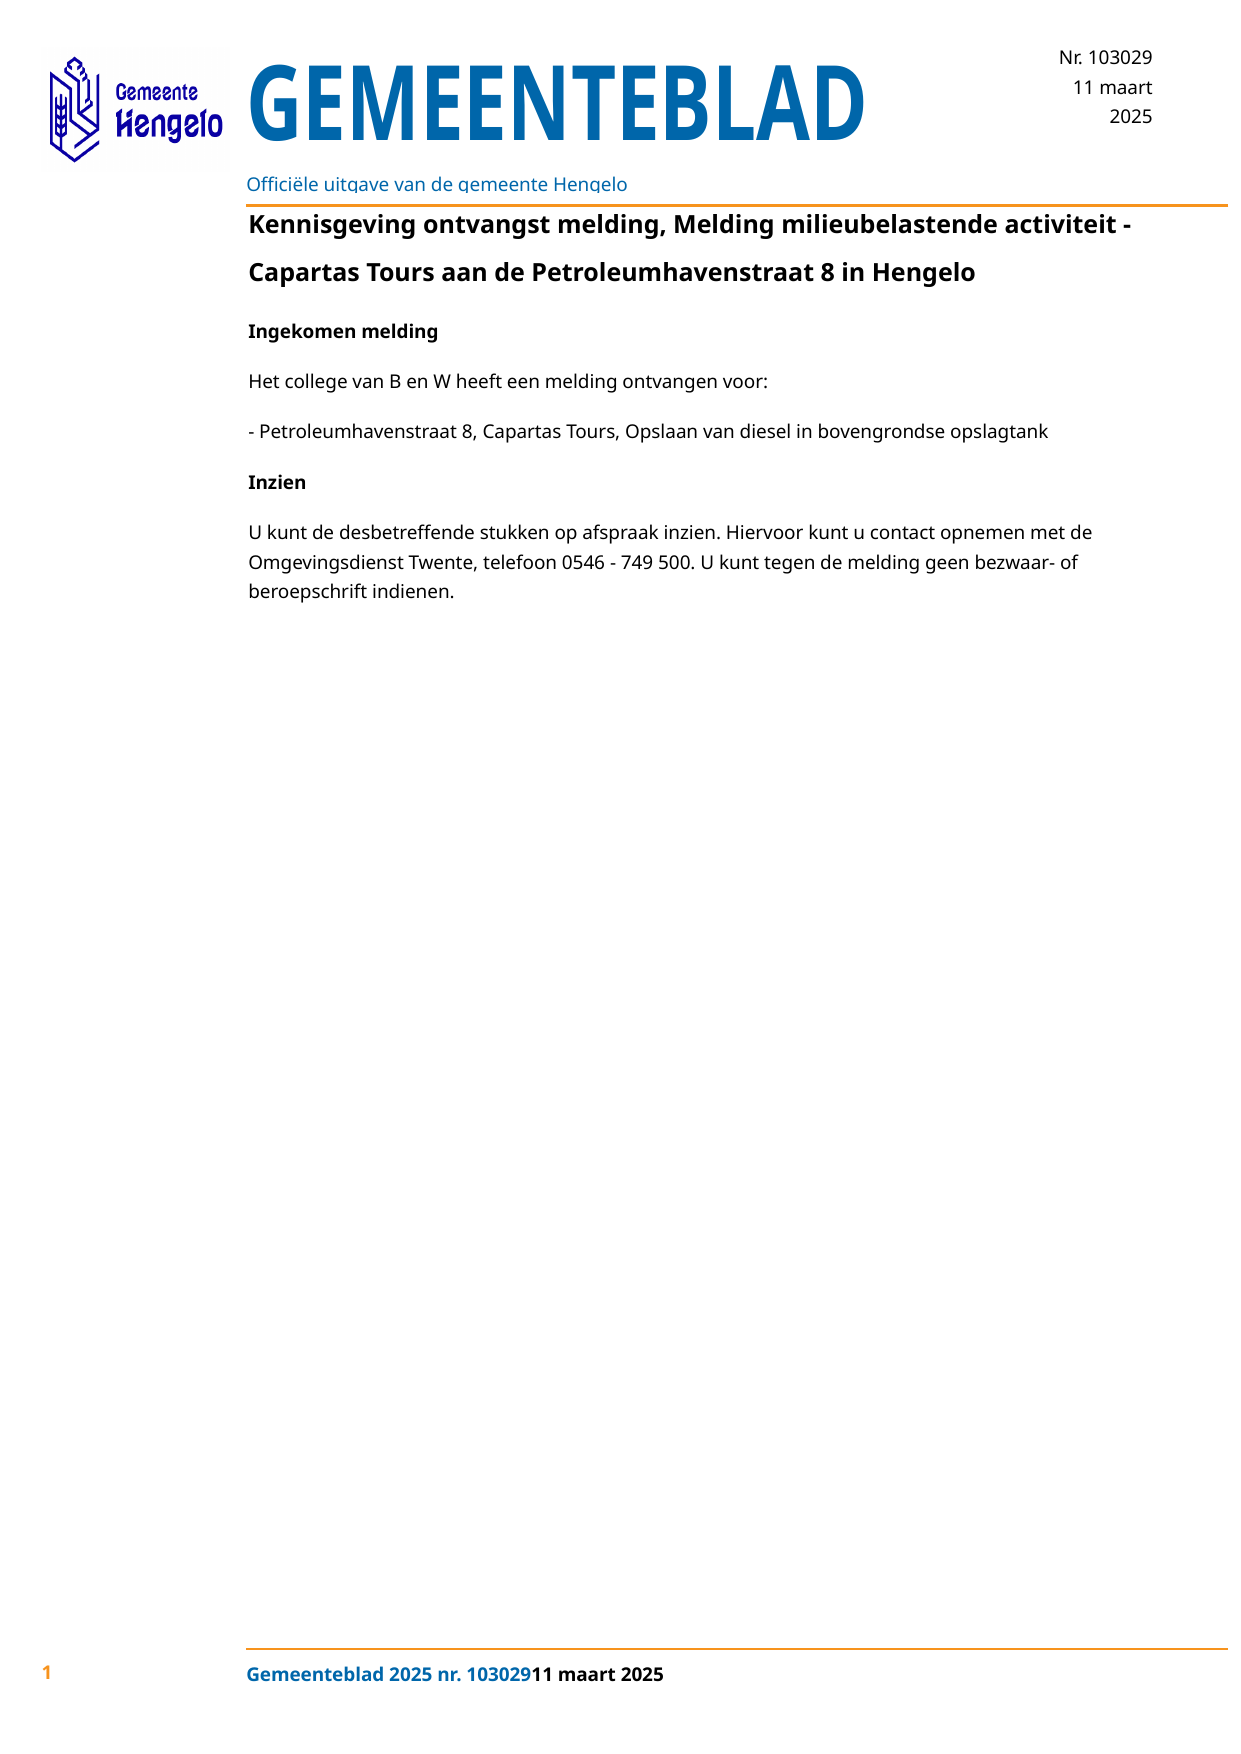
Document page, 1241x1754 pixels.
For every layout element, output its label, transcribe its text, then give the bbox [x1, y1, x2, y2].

text Kennisgeving ontvangst melding, Melding milieubelastende activiteit - Capartas Tours aan de Petroleumhavenstraat 8 in Hengelo [248, 207, 1152, 288]
text - Petroleumhavenstraat 8, Capartas Tours, Opslaan van diesel in bovengrondse opslagtank [248, 419, 1152, 444]
picture [41, 47, 231, 172]
text U kunt de desbetreffende stukken op afspraak inzien. Hiervoor kunt u contact opnemen met de Omgevingsdienst Twente, telefoon 0546 - 749 500. U kunt tegen de melding geen bezwaar- of beroepschrift indienen. [248, 519, 1152, 604]
text Inzien [248, 469, 1152, 495]
text Ingekomen melding [248, 318, 1152, 344]
text Het college van B en W heeft een melding ontvangen voor: [248, 368, 1152, 394]
